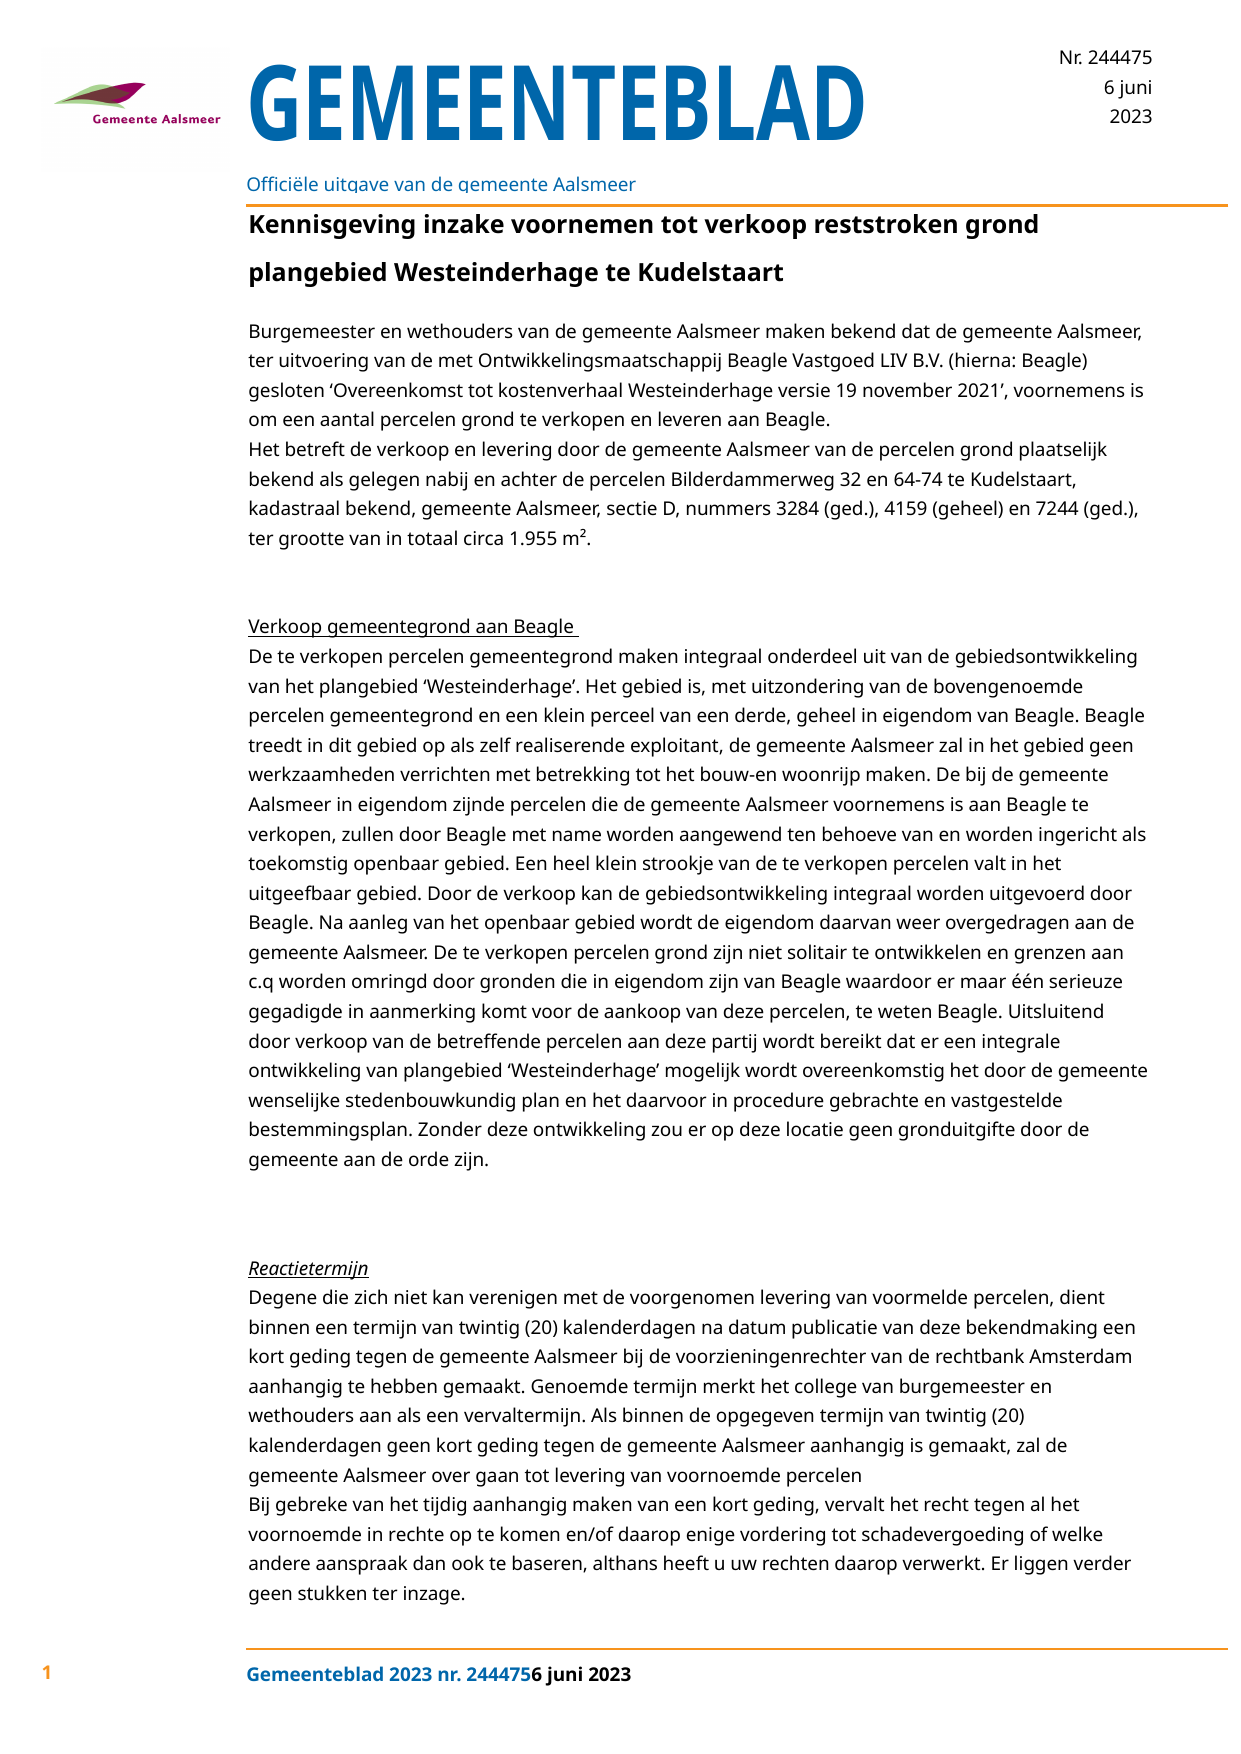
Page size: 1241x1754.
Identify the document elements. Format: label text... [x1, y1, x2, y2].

picture [41, 47, 231, 172]
text Het betreft de verkoop en levering door de gemeente Aalsmeer van de percelen grond plaatselijk bekend als gelegen nabij en achter de percelen Bilderdammerweg 32 en 64-74 te Kudelstaart, kadastraal bekend, gemeente Aalsmeer, sectie D, nummers 3284 (ged.), 4159 (geheel) en 7244 (ged.), ter grootte van in totaal circa 1.955 m². [248, 436, 1152, 551]
text Degene die zich niet kan verenigen met de voorgenomen levering van voormelde percelen, dient binnen een termijn van twintig (20) kalenderdagen na datum publicatie van deze bekendmaking een kort geding tegen de gemeente Aalsmeer bij de voorzieningenrechter van de rechtbank Amsterdam aanhangig te hebben gemaakt. Genoemde termijn merkt het college van burgemeester en wethouders aan als een vervaltermijn. Als binnen de opgegeven termijn van twintig (20) kalenderdagen geen kort geding tegen de gemeente Aalsmeer aanhangig is gemaakt, zal de gemeente Aalsmeer over gaan tot levering van voornoemde percelen [248, 1284, 1152, 1487]
text Bij gebreke van het tijdig aanhangig maken van een kort geding, vervalt het recht tegen al het voornoemde in rechte op te komen en/of daarop enige vordering tot schadevergoeding of welke andere aanspraak dan ook te baseren, althans heeft u uw rechten daarop verwerkt. Er liggen verder geen stukken ter inzage. [248, 1491, 1152, 1606]
text Burgemeester en wethouders van de gemeente Aalsmeer maken bekend dat de gemeente Aalsmeer, ter uitvoering van de met Ontwikkelingsmaatschappij Beagle Vastgoed LIV B.V. (hierna: Beagle) gesloten ‘Overeenkomst tot kostenverhaal Westeinderhage versie 19 november 2021’, voornemens is om een aantal percelen grond te verkopen en leveren aan Beagle. [248, 318, 1152, 432]
text Kennisgeving inzake voornemen tot verkoop reststroken grond plangebied Westeinderhage te Kudelstaart [248, 207, 1152, 288]
text Verkoop gemeentegrond aan Beagle [248, 614, 1152, 639]
text Reactietermijn [248, 1255, 1152, 1280]
text De te verkopen percelen gemeentegrond maken integraal onderdeel uit van de gebiedsontwikkeling van het plangebied ‘Westeinderhage’. Het gebied is, met uitzondering van de bovengenoemde percelen gemeentegrond en een klein perceel van een derde, geheel in eigendom van Beagle. Beagle treedt in dit gebied op als zelf realiserende exploitant, de gemeente Aalsmeer zal in het gebied geen werkzaamheden verrichten met betrekking tot het bouw-en woonrijp maken. De bij de gemeente Aalsmeer in eigendom zijnde percelen die de gemeente Aalsmeer voornemens is aan Beagle te verkopen, zullen door Beagle met name worden aangewend ten behoeve van en worden ingericht als toekomstig openbaar gebied. Een heel klein strookje van de te verkopen percelen valt in het uitgeefbaar gebied. Door de verkoop kan de gebiedsontwikkeling integraal worden uitgevoerd door Beagle. Na aanleg van het openbaar gebied wordt de eigendom daarvan weer overgedragen aan de gemeente Aalsmeer. De te verkopen percelen grond zijn niet solitair te ontwikkelen en grenzen aan c.q worden omringd door gronden die in eigendom zijn van Beagle waardoor er maar één serieuze gegadigde in aanmerking komt voor de aankoop van deze percelen, te weten Beagle. Uitsluitend door verkoop van de betreffende percelen aan deze partij wordt bereikt dat er een integrale ontwikkeling van plangebied ‘Westeinderhage’ mogelijk wordt overeenkomstig het door de gemeente wenselijke stedenbouwkundig plan en het daarvoor in procedure gebrachte en vastgestelde bestemmingsplan. Zonder deze ontwikkeling zou er op deze locatie geen gronduitgifte door de gemeente aan de orde zijn. [248, 643, 1152, 1172]
